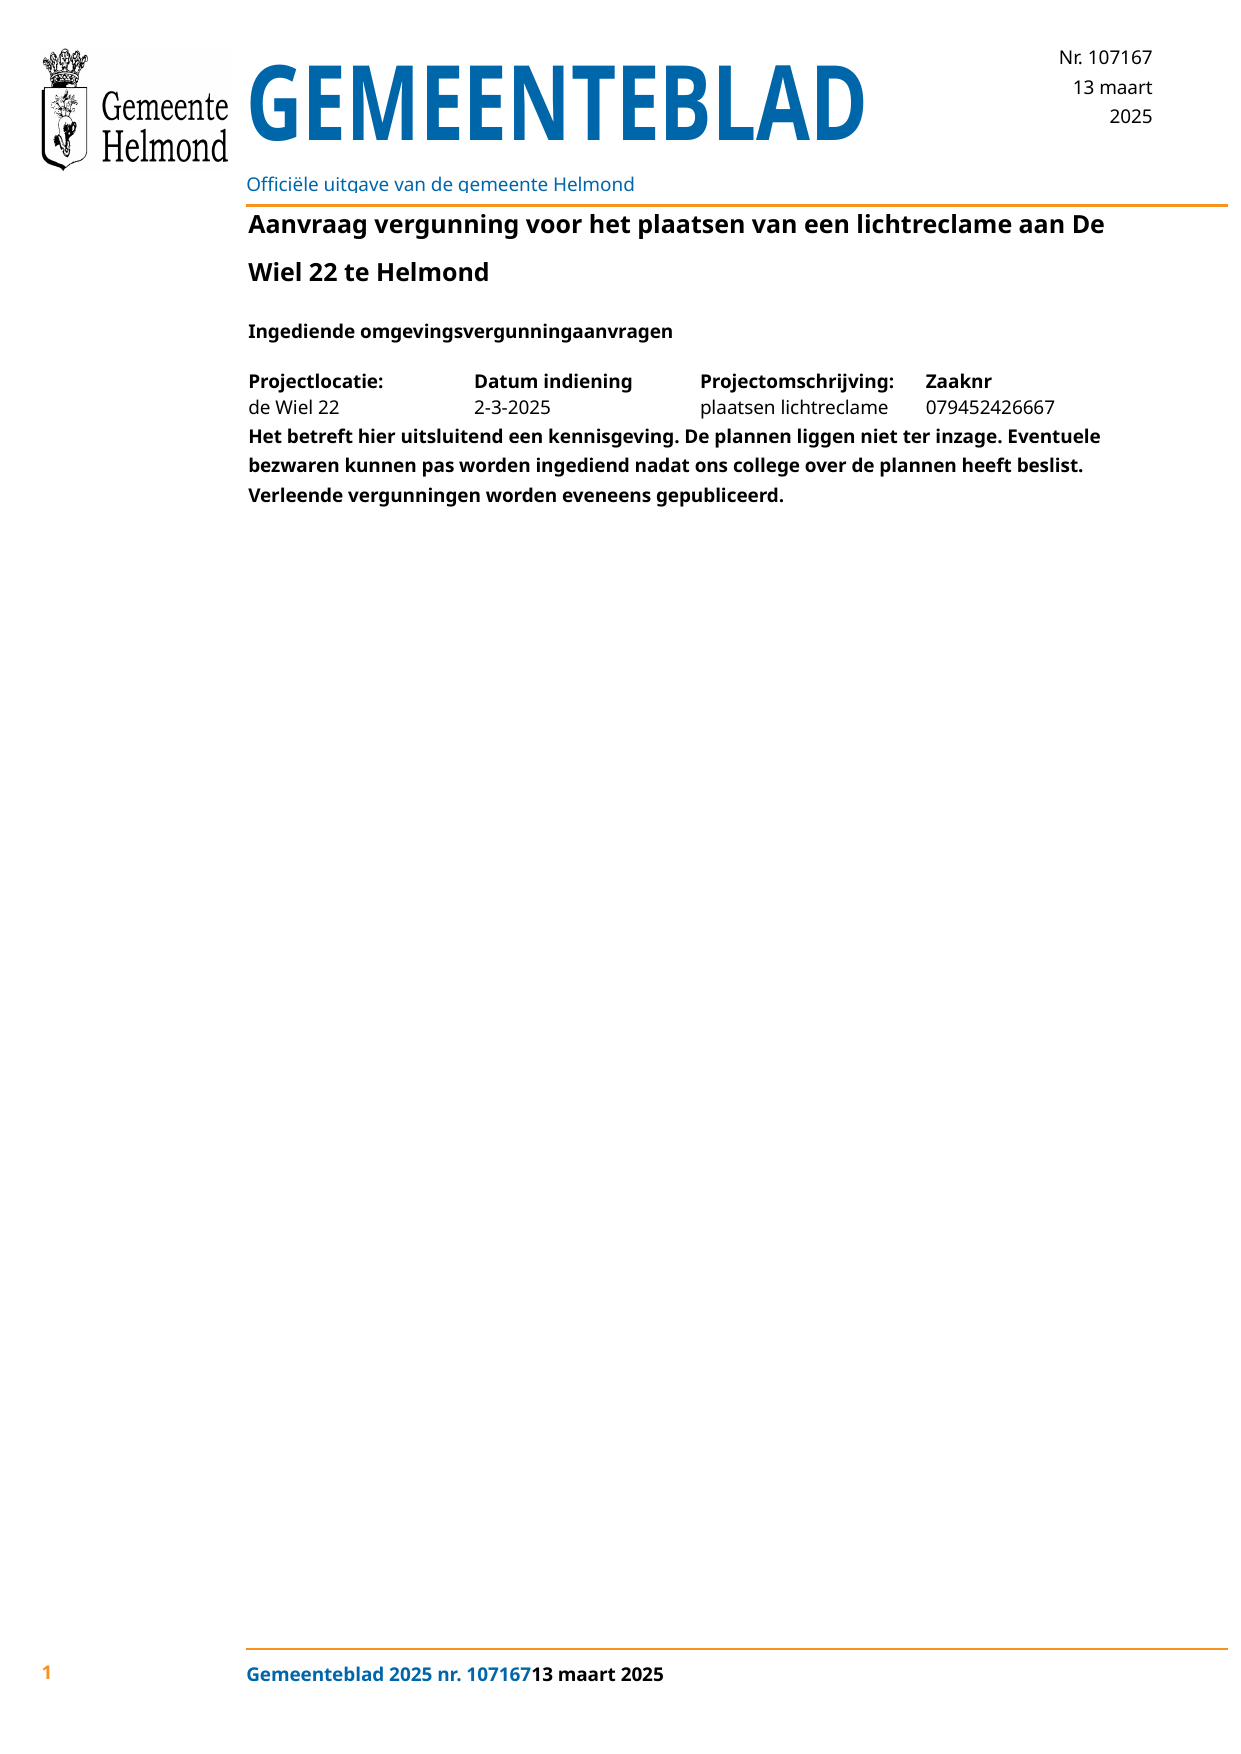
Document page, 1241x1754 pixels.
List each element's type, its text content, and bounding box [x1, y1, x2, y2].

table_cell 2-3-2025 [474, 394, 700, 420]
table_header Projectlocatie: [248, 369, 474, 394]
text Aanvraag vergunning voor het plaatsen van een lichtreclame aan De Wiel 22 te Helmond [248, 207, 1152, 288]
table_header Projectomschrijving: [700, 369, 926, 394]
table_cell plaatsen lichtreclame [700, 394, 926, 420]
table_cell 079452426667 [926, 394, 1152, 420]
text Ingediende omgevingsvergunningaanvragen [248, 318, 1152, 344]
table_header Datum indiening [474, 369, 700, 394]
table_cell de Wiel 22 [248, 394, 474, 420]
picture [41, 47, 231, 172]
table_header Zaaknr [926, 369, 1152, 394]
text Het betreft hier uitsluitend een kennisgeving. De plannen liggen niet ter inzage. Eventuele bezwaren kunnen pas worden ingediend nadat ons college over de plannen heeft beslist. Verleende vergunningen worden eveneens gepubliceerd. [248, 423, 1152, 508]
